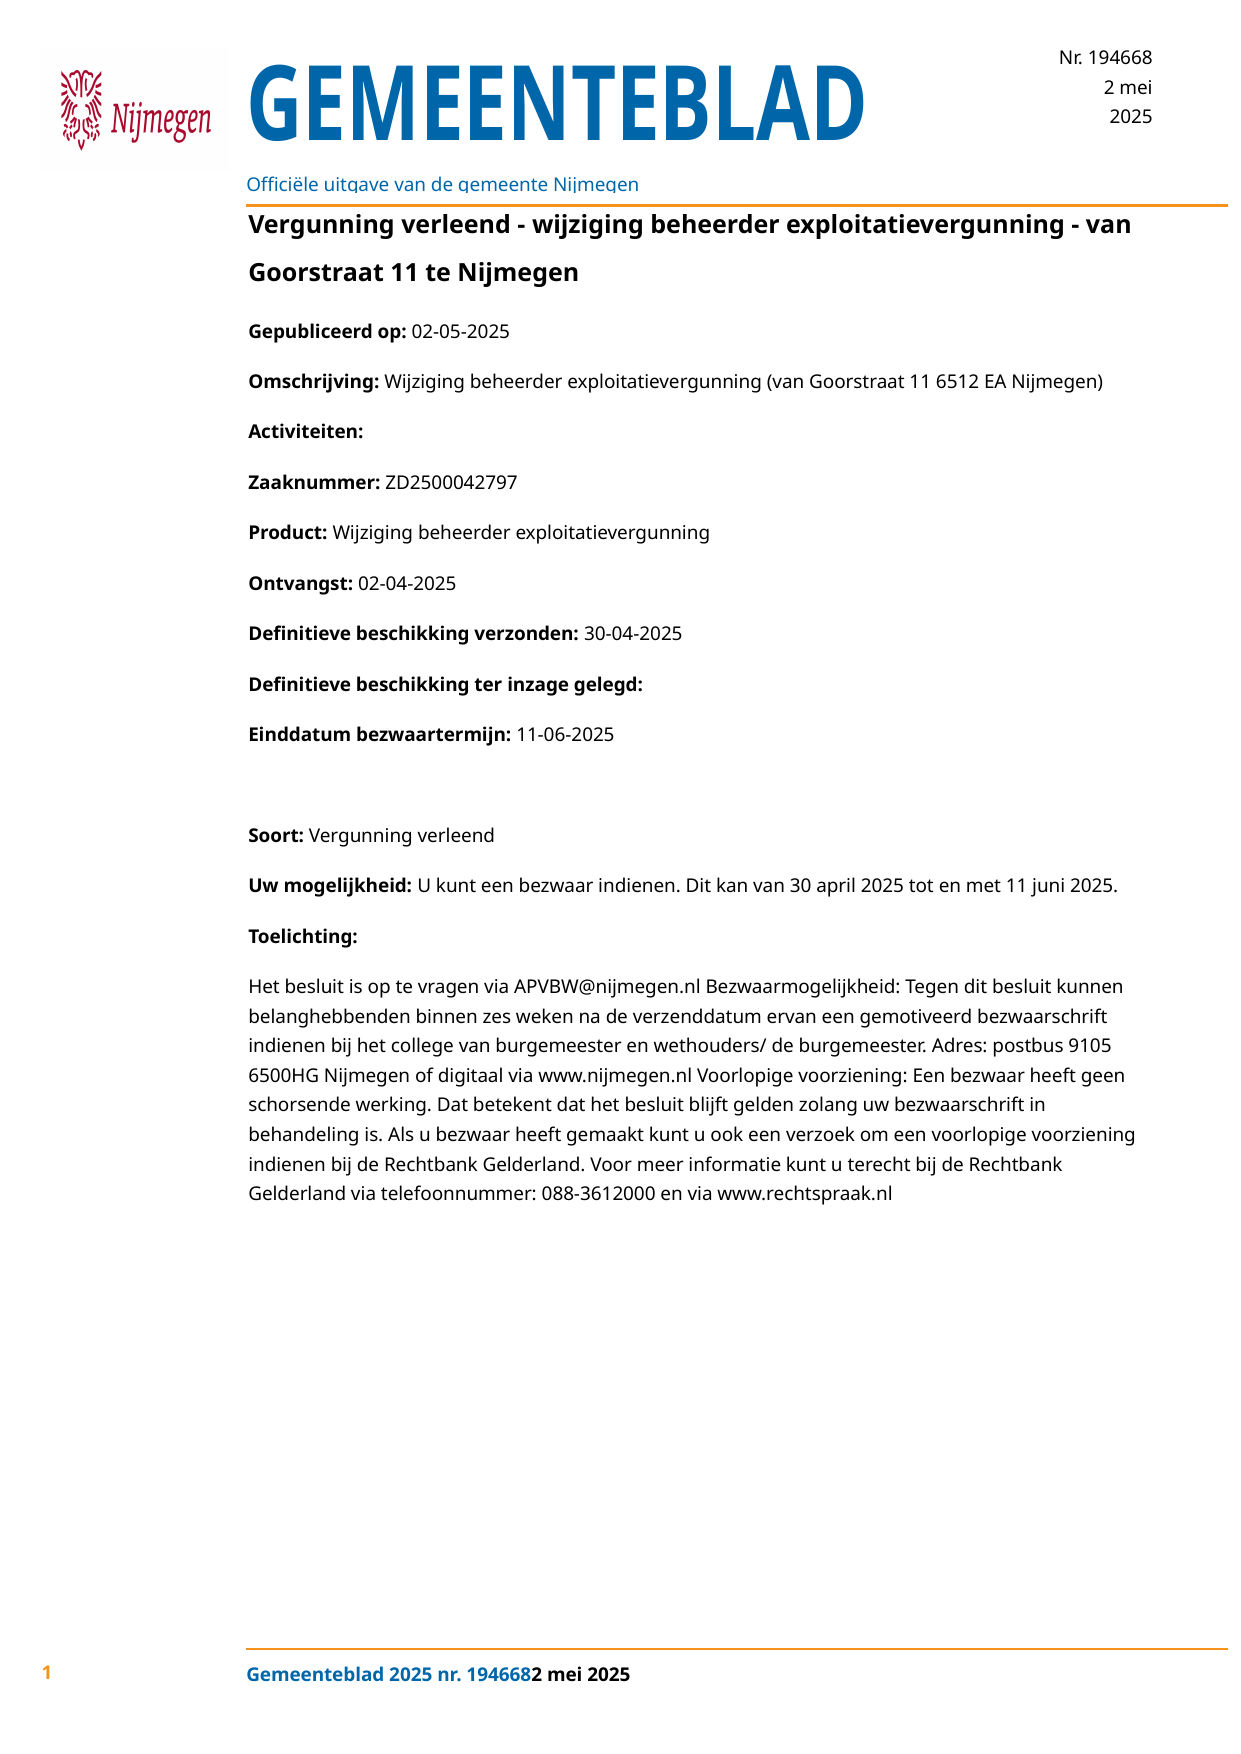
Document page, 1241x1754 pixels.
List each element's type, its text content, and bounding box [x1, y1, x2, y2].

text Omschrijving: Wijziging beheerder exploitatievergunning (van Goorstraat 11 6512 EA Nijmegen) [248, 368, 1152, 394]
text Product: Wijziging beheerder exploitatievergunning [248, 519, 1152, 545]
text Activiteiten: [248, 419, 1152, 444]
text Uw mogelijkheid: U kunt een bezwaar indienen. Dit kan van 30 april 2025 tot en met 11 juni 2025. [248, 872, 1152, 898]
text Ontvangst: 02-04-2025 [248, 570, 1152, 596]
text Toelichting: [248, 923, 1152, 949]
text Gepubliceerd op: 02-05-2025 [248, 318, 1152, 344]
text Definitieve beschikking ter inzage gelegd: [248, 671, 1152, 697]
text Zaaknummer: ZD2500042797 [248, 469, 1152, 495]
picture [41, 47, 231, 172]
text Definitieve beschikking verzonden: 30-04-2025 [248, 620, 1152, 646]
text Vergunning verleend - wijziging beheerder exploitatievergunning - van Goorstraat 11 te Nijmegen [248, 207, 1152, 288]
text Soort: Vergunning verleend [248, 822, 1152, 848]
text Einddatum bezwaartermijn: 11-06-2025 [248, 721, 1152, 747]
text Het besluit is op te vragen via APVBW@nijmegen.nl Bezwaarmogelijkheid: Tegen dit besluit kunnen belanghebbenden binnen zes weken na de verzenddatum ervan een gemotiveerd bezwaarschrift indienen bij het college van burgemeester en wethouders/ de burgemeester. Adres: postbus 9105 6500HG Nijmegen of digitaal via www.nijmegen.nl Voorlopige voorziening: Een bezwaar heeft geen schorsende werking. Dat betekent dat het besluit blijft gelden zolang uw bezwaarschrift in behandeling is. Als u bezwaar heeft gemaakt kunt u ook een verzoek om een voorlopige voorziening indienen bij de Rechtbank Gelderland. Voor meer informatie kunt u terecht bij de Rechtbank Gelderland via telefoonnummer: 088-3612000 en via www.rechtspraak.nl [248, 973, 1152, 1206]
